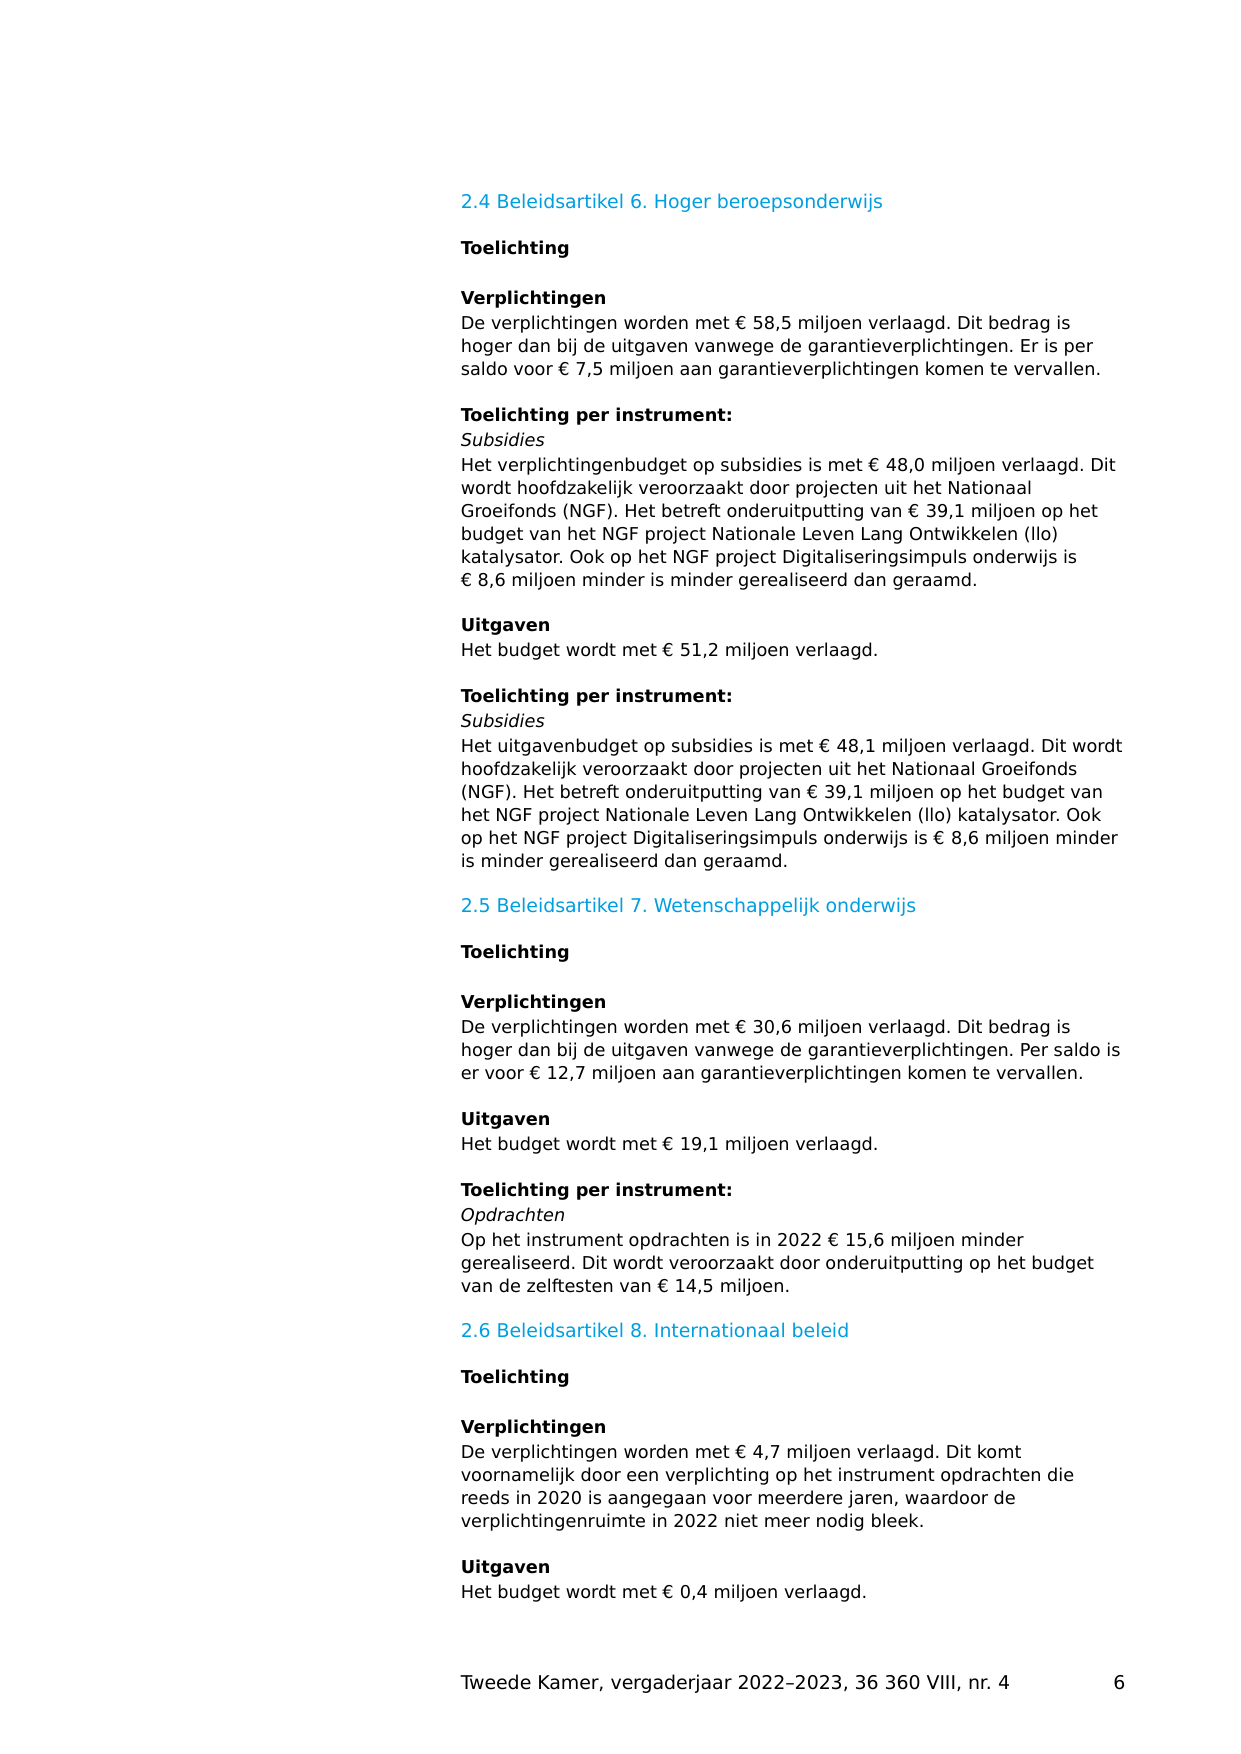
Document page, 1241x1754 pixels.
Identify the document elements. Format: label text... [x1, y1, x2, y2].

text Het uitgavenbudget op subsidies is met € 48,1 miljoen verlaagd. Dit wordt hoofdzakelijk veroorzaakt door projecten uit het Nationaal Groeifonds (NGF). Het betreft onderuitputting van € 39,1 miljoen op het budget van het NGF project Nationale Leven Lang Ontwikkelen (llo) katalysator. Ook op het NGF project Digitaliseringsimpuls onderwijs is € 8,6 miljoen minder is minder gerealiseerd dan geraamd. [461, 734, 1125, 872]
text Opdrachten [461, 1203, 1125, 1226]
text De verplichtingen worden met € 58,5 miljoen verlaagd. Dit bedrag is hoger dan bij de uitgaven vanwege de garantieverplichtingen. Er is per saldo voor € 7,5 miljoen aan garantieverplichtingen komen te vervallen. [461, 311, 1125, 380]
text Subsidies [461, 709, 1125, 732]
text Op het instrument opdrachten is in 2022 € 15,6 miljoen minder gerealiseerd. Dit wordt veroorzaakt door onderuitputting op het budget van de zelftesten van € 14,5 miljoen. [461, 1228, 1125, 1297]
text Toelichting [461, 1365, 1125, 1388]
text Het budget wordt met € 0,4 miljoen verlaagd. [461, 1580, 1125, 1603]
text Subsidies [461, 428, 1125, 451]
text Toelichting per instrument: [461, 684, 1125, 707]
text Uitgaven [461, 613, 1125, 636]
text Toelichting per instrument: [461, 1178, 1125, 1201]
text Uitgaven [461, 1555, 1125, 1578]
text Uitgaven [461, 1107, 1125, 1130]
text Toelichting [461, 236, 1125, 259]
text Het verplichtingenbudget op subsidies is met € 48,0 miljoen verlaagd. Dit wordt hoofdzakelijk veroorzaakt door projecten uit het Nationaal Groeifonds (NGF). Het betreft onderuitputting van € 39,1 miljoen op het budget van het NGF project Nationale Leven Lang Ontwikkelen (llo) katalysator. Ook op het NGF project Digitaliseringsimpuls onderwijs is € 8,6 miljoen minder is minder gerealiseerd dan geraamd. [461, 453, 1125, 591]
text Het budget wordt met € 19,1 miljoen verlaagd. [461, 1132, 1125, 1155]
text Verplichtingen [461, 1415, 1125, 1438]
title 2.4 Beleidsartikel 6. Hoger beroepsonderwijs [461, 191, 1125, 213]
text De verplichtingen worden met € 4,7 miljoen verlaagd. Dit komt voornamelijk door een verplichting op het instrument opdrachten die reeds in 2020 is aangegaan voor meerdere jaren, waardoor de verplichtingenruimte in 2022 niet meer nodig bleek. [461, 1440, 1125, 1532]
text Verplichtingen [461, 286, 1125, 309]
text Toelichting [461, 940, 1125, 963]
text De verplichtingen worden met € 30,6 miljoen verlaagd. Dit bedrag is hoger dan bij de uitgaven vanwege de garantieverplichtingen. Per saldo is er voor € 12,7 miljoen aan garantieverplichtingen komen te vervallen. [461, 1015, 1125, 1084]
text Verplichtingen [461, 990, 1125, 1013]
text Het budget wordt met € 51,2 miljoen verlaagd. [461, 638, 1125, 661]
text Toelichting per instrument: [461, 403, 1125, 426]
title 2.5 Beleidsartikel 7. Wetenschappelijk onderwijs [461, 895, 1125, 917]
title 2.6 Beleidsartikel 8. Internationaal beleid [461, 1319, 1125, 1341]
